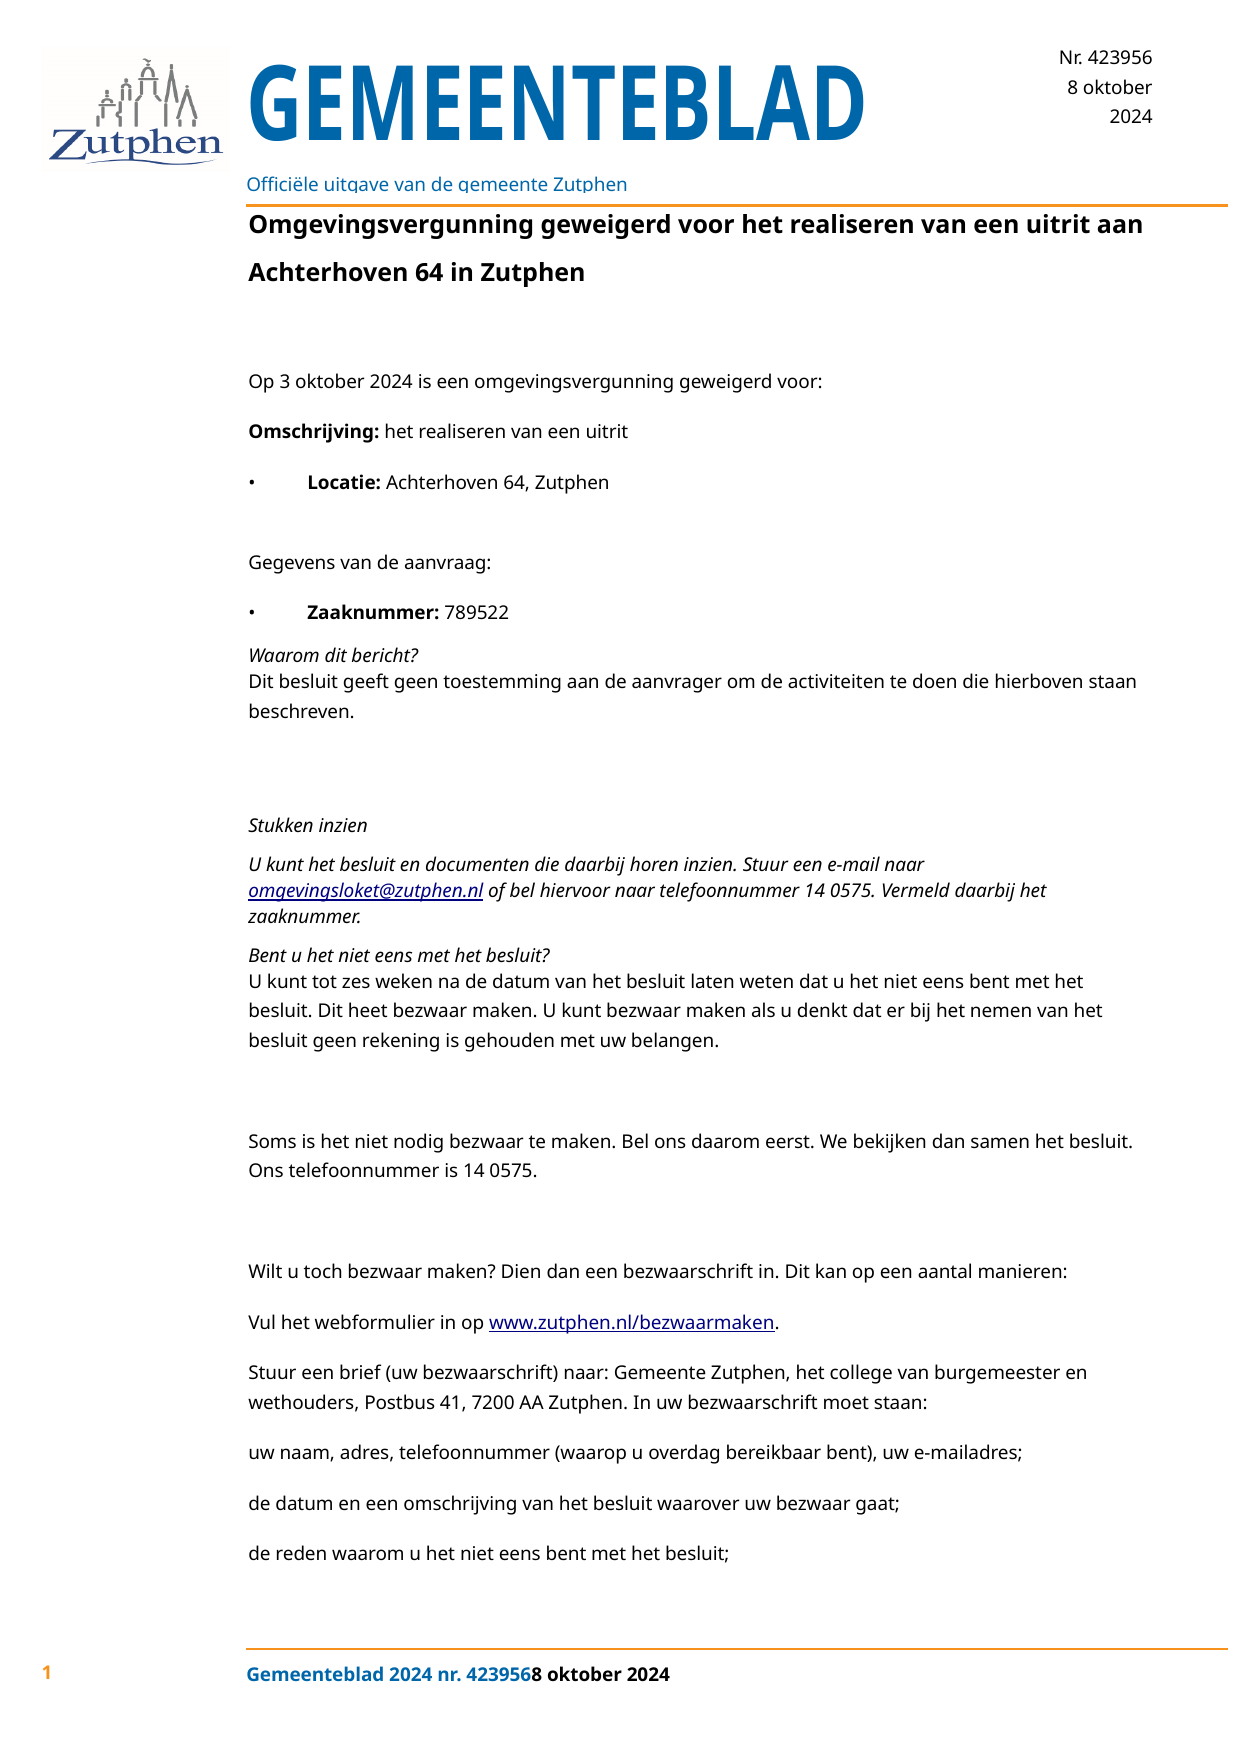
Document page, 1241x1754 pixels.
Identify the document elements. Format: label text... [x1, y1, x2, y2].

text Gegevens van de aanvraag: [248, 549, 1152, 575]
text Op 3 oktober 2024 is een omgevingsvergunning geweigerd voor: [248, 368, 1152, 394]
text Bent u het niet eens met het besluit? [248, 942, 1152, 968]
text Waarom dit bericht? [248, 643, 1152, 668]
text uw naam, adres, telefoonnummer (waarop u overdag bereikbaar bent), uw e-mailadres; [248, 1439, 1152, 1465]
list Locatie: Achterhoven 64, Zutphen [248, 469, 1152, 495]
text Stukken inzien [248, 812, 1152, 838]
text Wilt u toch bezwaar maken? Dien dan een bezwaarschrift in. Dit kan op een aantal manieren: [248, 1258, 1152, 1284]
text U kunt het besluit en documenten die daarbij horen inzien. Stuur een e-mail naar omgevingsloket@zutphen.nl of bel hiervoor naar telefoonnummer 14 0575. Vermeld daarbij het zaaknummer. [248, 852, 1152, 929]
text Omgevingsvergunning geweigerd voor het realiseren van een uitrit aan Achterhoven 64 in Zutphen [248, 207, 1152, 288]
text Soms is het niet nodig bezwaar te maken. Bel ons daarom eerst. We bekijken dan samen het besluit. Ons telefoonnummer is 14 0575. [248, 1128, 1152, 1183]
list Zaaknummer: 789522 [248, 599, 1152, 625]
text Omschrijving: het realiseren van een uitrit [248, 419, 1152, 444]
text Stuur een brief (uw bezwaarschrift) naar: Gemeente Zutphen, het college van burgemeester en wethouders, Postbus 41, 7200 AA Zutphen. In uw bezwaarschrift moet staan: [248, 1359, 1152, 1415]
text Dit besluit geeft geen toestemming aan de aanvrager om de activiteiten te doen die hierboven staan beschreven. [248, 668, 1152, 724]
picture [41, 47, 231, 172]
text U kunt tot zes weken na de datum van het besluit laten weten dat u het niet eens bent met het besluit. Dit heet bezwaar maken. U kunt bezwaar maken als u denkt dat er bij het nemen van het besluit geen rekening is gehouden met uw belangen. [248, 968, 1152, 1053]
text de reden waarom u het niet eens bent met het besluit; [248, 1540, 1152, 1566]
text Vul het webformulier in op www.zutphen.nl/bezwaarmaken. [248, 1309, 1152, 1335]
text de datum en een omschrijving van het besluit waarover uw bezwaar gaat; [248, 1490, 1152, 1516]
